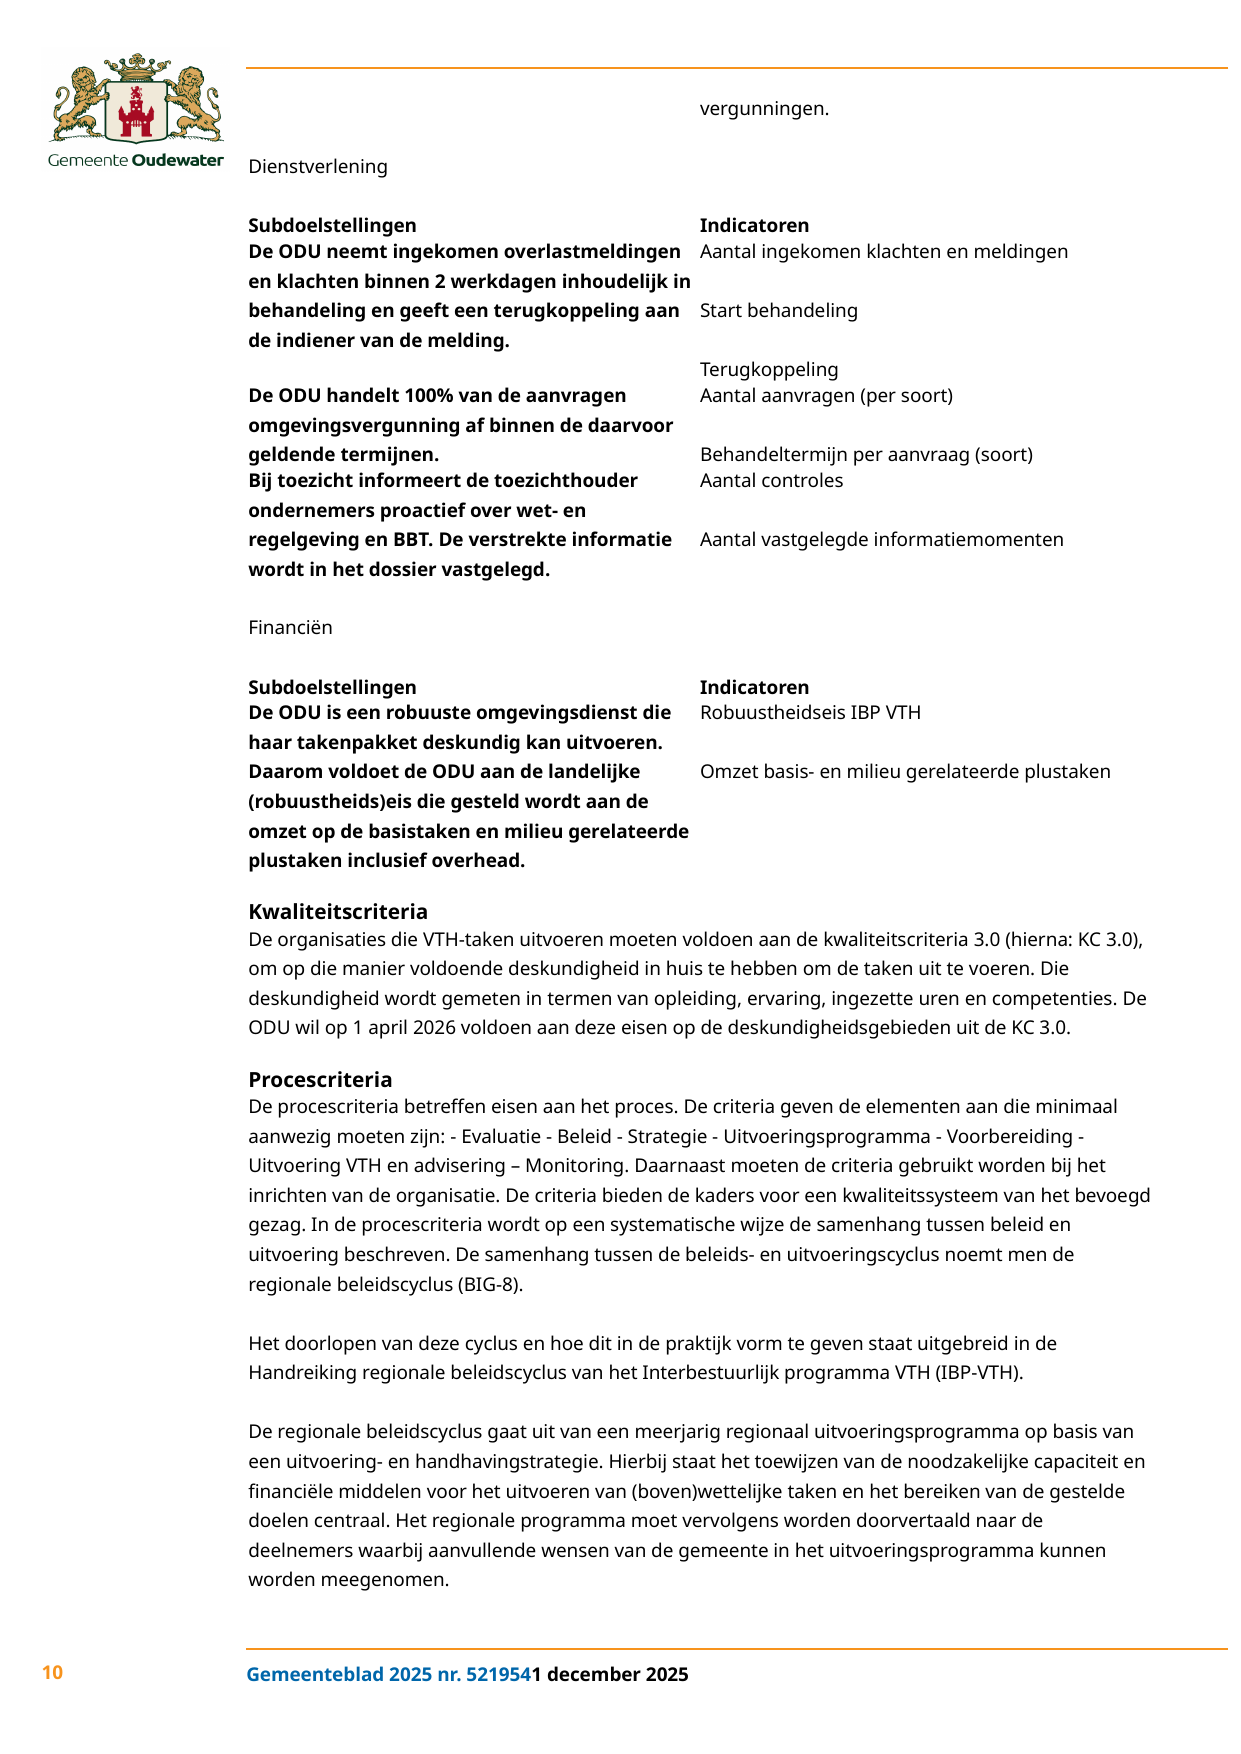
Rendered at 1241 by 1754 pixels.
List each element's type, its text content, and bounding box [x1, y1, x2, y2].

table_cell De ODU handelt 100% van de aanvragen omgevingsvergunning af binnen de daarvoor geldende termijnen. [248, 383, 700, 467]
table_cell Robuustheidseis IBP VTH Omzet basis- en milieu gerelateerde plustaken [700, 700, 1152, 873]
picture [41, 47, 231, 172]
text De procescriteria betreffen eisen aan het proces. De criteria geven de elementen aan die minimaal aanwezig moeten zijn: - Evaluatie - Beleid - Strategie - Uitvoeringsprogramma - Voorbereiding - Uitvoering VTH en advisering – Monitoring. Daarnaast moeten de criteria gebruikt worden bij het inrichten van de organisatie. De criteria bieden de kaders voor een kwaliteitssysteem van het bevoegd gezag. In de procescriteria wordt op een systematische wijze de samenhang tussen beleid en uitvoering beschreven. De samenhang tussen de beleids- en uitvoeringscyclus noemt men de regionale beleidscyclus (BIG-8). [248, 1093, 1152, 1297]
text Het doorlopen van deze cyclus en hoe dit in de praktijk vorm te geven staat uitgebreid in de Handreiking regionale beleidscyclus van het Interbestuurlijk programma VTH (IBP-VTH). [248, 1330, 1152, 1385]
table_header Indicatoren [700, 674, 1152, 699]
table_header Indicatoren [700, 213, 1152, 238]
table_header Subdoelstellingen [248, 213, 700, 238]
table_cell Bij toezicht informeert de toezichthouder ondernemers proactief over wet- en regelgeving en BBT. De verstrekte informatie wordt in het dossier vastgelegd. [248, 467, 700, 582]
table_cell Aantal controles Aantal vastgelegde informatiemomenten [700, 467, 1152, 582]
text De regionale beleidscyclus gaat uit van een meerjarig regionaal uitvoeringsprogramma op basis van een uitvoering- en handhavingstrategie. Hierbij staat het toewijzen van de noodzakelijke capaciteit en financiële middelen voor het uitvoeren van (boven)wettelijke taken en het bereiken van de gestelde doelen centraal. Het regionale programma moet vervolgens worden doorvertaald naar de deelnemers waarbij aanvullende wensen van de gemeente in het uitvoeringsprogramma kunnen worden meegenomen. [248, 1419, 1152, 1592]
table_cell vergunningen. [700, 95, 1152, 121]
table_cell De ODU is een robuuste omgevingsdienst die haar takenpakket deskundig kan uitvoeren. Daarom voldoet de ODU aan de landelijke (robuustheids)eis die gesteld wordt aan de omzet op de basistaken en milieu gerelateerde plustaken inclusief overhead. [248, 700, 700, 873]
text Procescriteria [248, 1065, 1152, 1093]
text Dienstverlening [248, 153, 1152, 179]
text Kwaliteitscriteria [248, 897, 1152, 926]
table_cell [248, 95, 700, 121]
text De organisaties die VTH-taken uitvoeren moeten voldoen aan de kwaliteitscriteria 3.0 (hierna: KC 3.0), om op die manier voldoende deskundigheid in huis te hebben om de taken uit te voeren. Die deskundigheid wordt gemeten in termen van opleiding, ervaring, ingezette uren en competenties. De ODU wil op 1 april 2026 voldoen aan deze eisen op de deskundigheidsgebieden uit de KC 3.0. [248, 926, 1152, 1040]
table_header Subdoelstellingen [248, 674, 700, 699]
table_cell Aantal ingekomen klachten en meldingen Start behandeling Terugkoppeling [700, 238, 1152, 382]
text Financiën [248, 614, 1152, 640]
table_cell De ODU neemt ingekomen overlastmeldingen en klachten binnen 2 werkdagen inhoudelijk in behandeling en geeft een terugkoppeling aan de indiener van de melding. [248, 238, 700, 382]
table_cell Aantal aanvragen (per soort) Behandeltermijn per aanvraag (soort) [700, 383, 1152, 467]
